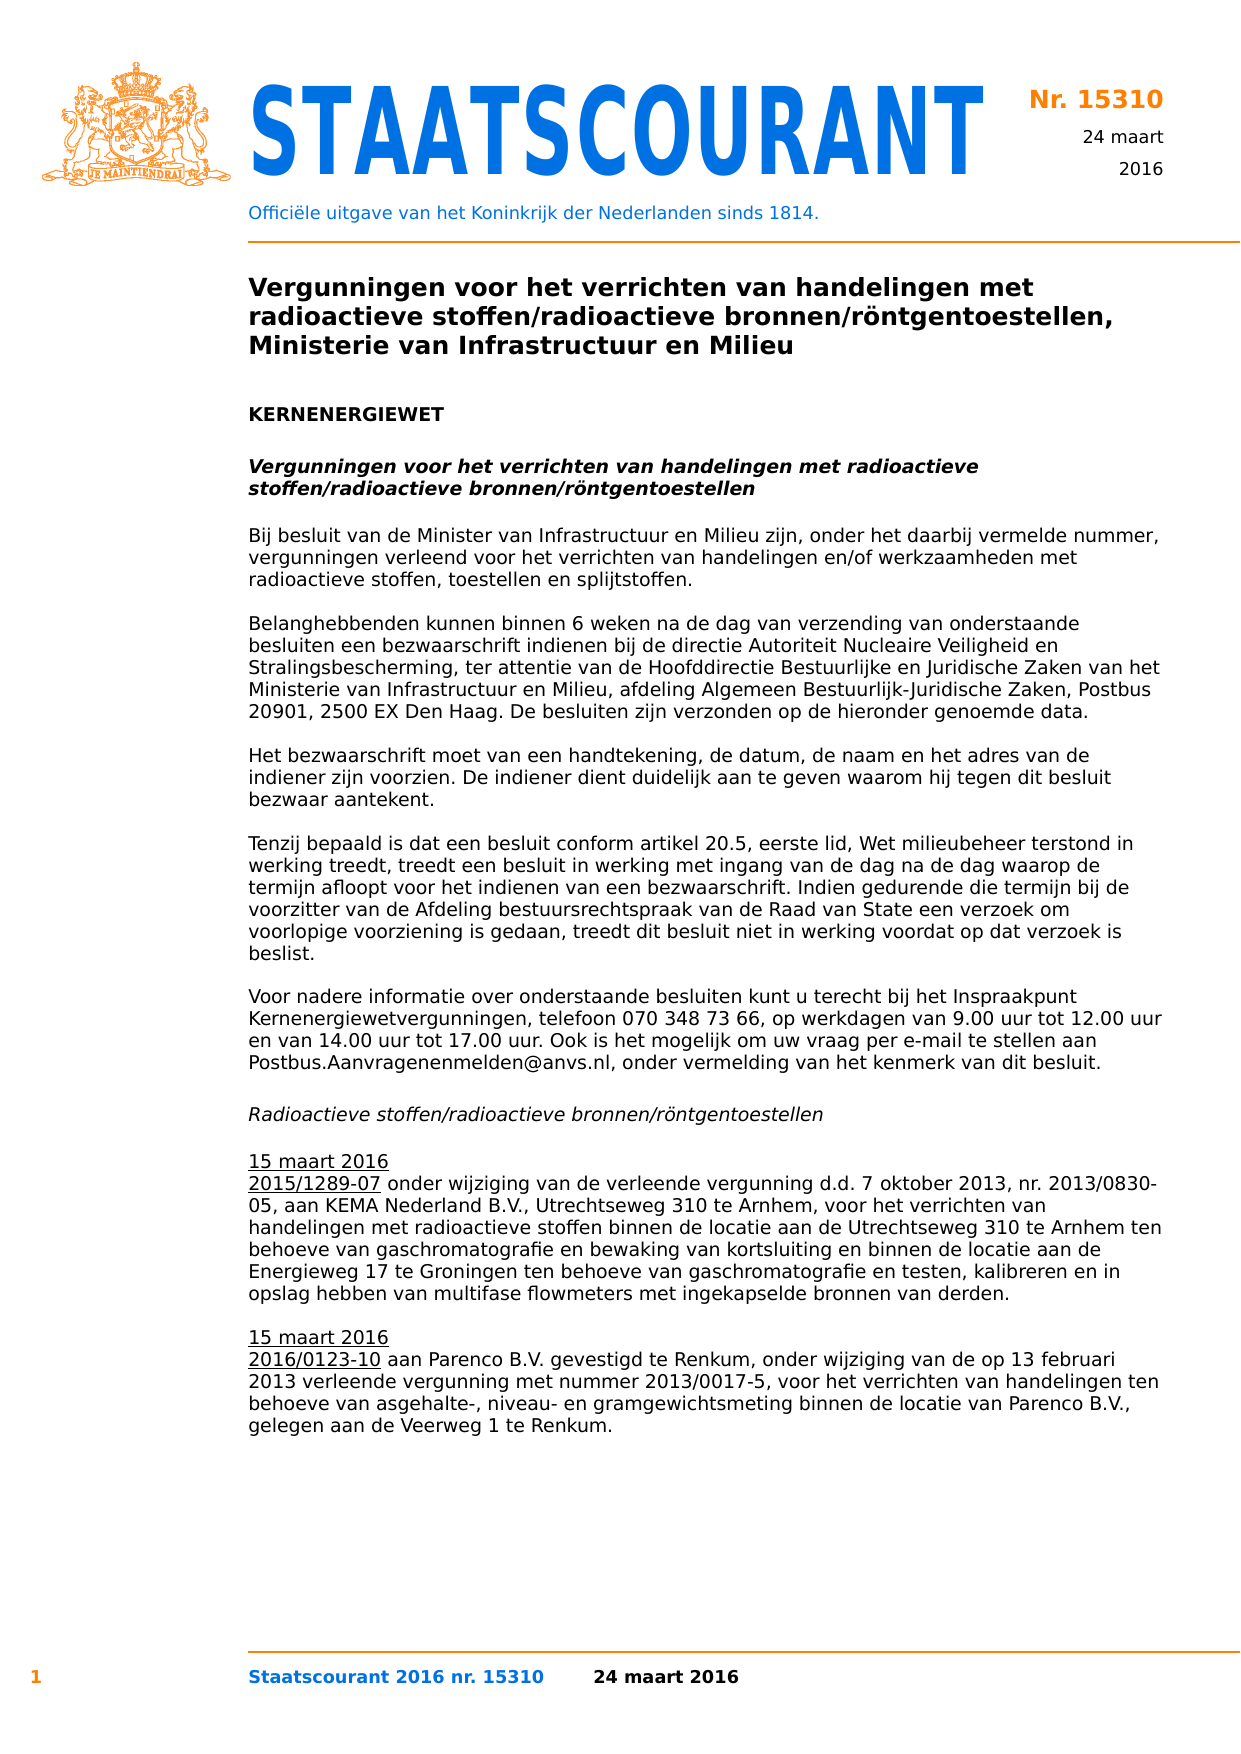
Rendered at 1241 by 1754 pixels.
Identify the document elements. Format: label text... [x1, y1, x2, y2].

subtitle Vergunningen voor het verrichten van handelingen met radioactieve stoffen/radioactieve bronnen/röntgentoestellen [248, 456, 1163, 500]
text 15 maart 2016 [248, 1327, 1163, 1349]
table_header Nr. 15310 [998, 62, 1240, 121]
text 2016/0123-10 aan Parenco B.V. gevestigd te Renkum, onder wijziging van de op 13 februari 2013 verleende vergunning met nummer 2013/0017-5, voor het verrichten van handelingen ten behoeve van asgehalte-, niveau- en gramgewichtsmeting binnen de locatie van Parenco B.V., gelegen aan de Veerweg 1 te Renkum. [248, 1349, 1163, 1437]
text Voor nadere informatie over onderstaande besluiten kunt u terecht bij het Inspraakpunt Kernenergiewetvergunningen, telefoon 070 348 73 66, op werkdagen van 9.00 uur tot 12.00 uur en van 14.00 uur tot 17.00 uur. Ook is het mogelijk om uw vraag per e-mail te stellen aan Postbus.Aanvragenenmelden@anvs.nl, onder vermelding van het kenmerk van dit besluit. [248, 986, 1163, 1074]
text Belanghebbenden kunnen binnen 6 weken na de dag van verzending van onderstaande besluiten een bezwaarschrift indienen bij de directie Autoriteit Nucleaire Veiligheid en Stralingsbescherming, ter attentie van de Hoofddirectie Bestuurlijke en Juridische Zaken van het Ministerie van Infrastructuur en Milieu, afdeling Algemeen Bestuurlijk-Juridische Zaken, Postbus 20901, 2500 EX Den Haag. De besluiten zijn verzonden op de hieronder genoemde data. [248, 613, 1163, 723]
picture [41, 62, 231, 186]
subtitle Radioactieve stoffen/radioactieve bronnen/röntgentoestellen [248, 1104, 1163, 1126]
subtitle KERNENERGIEWET [248, 404, 1163, 426]
text 15 maart 2016 [248, 1151, 1163, 1173]
text Tenzij bepaald is dat een besluit conform artikel 20.5, eerste lid, Wet milieubeheer terstond in werking treedt, treedt een besluit in werking met ingang van de dag na de dag waarop de termijn afloopt voor het indienen van een bezwaarschrift. Indien gedurende die termijn bij de voorzitter van de Afdeling bestuursrechtspraak van de Raad van State een verzoek om voorlopige voorziening is gedaan, treedt dit besluit niet in werking voordat op dat verzoek is beslist. [248, 833, 1163, 964]
text Bij besluit van de Minister van Infrastructuur en Milieu zijn, onder het daarbij vermelde nummer, vergunningen verleend voor het verrichten van handelingen en/of werkzaamheden met radioactieve stoffen, toestellen en splijtstoffen. [248, 525, 1163, 591]
table_header [25, 62, 248, 241]
table_cell Officiële uitgave van het Koninkrijk der Nederlanden sinds 1814. [248, 203, 1240, 241]
table_cell 24 maart [998, 121, 1240, 153]
subtitle Vergunningen voor het verrichten van handelingen met radioactieve stoffen/radioactieve bronnen/röntgentoestellen, Ministerie van Infrastructuur en Milieu [248, 273, 1163, 361]
text Het bezwaarschrift moet van een handtekening, de datum, de naam en het adres van de indiener zijn voorzien. De indiener dient duidelijk aan te geven waarom hij tegen dit besluit bezwaar aantekent. [248, 745, 1163, 811]
table_cell 2016 [998, 153, 1240, 203]
table_header STAATSCOURANT [248, 62, 998, 203]
text 2015/1289-07 onder wijziging van de verleende vergunning d.d. 7 oktober 2013, nr. 2013/0830-05, aan KEMA Nederland B.V., Utrechtseweg 310 te Arnhem, voor het verrichten van handelingen met radioactieve stoffen binnen de locatie aan de Utrechtseweg 310 te Arnhem ten behoeve van gaschromatografie en bewaking van kortsluiting en binnen de locatie aan de Energieweg 17 te Groningen ten behoeve van gaschromatografie en testen, kalibreren en in opslag hebben van multifase flowmeters met ingekapselde bronnen van derden. [248, 1173, 1163, 1305]
